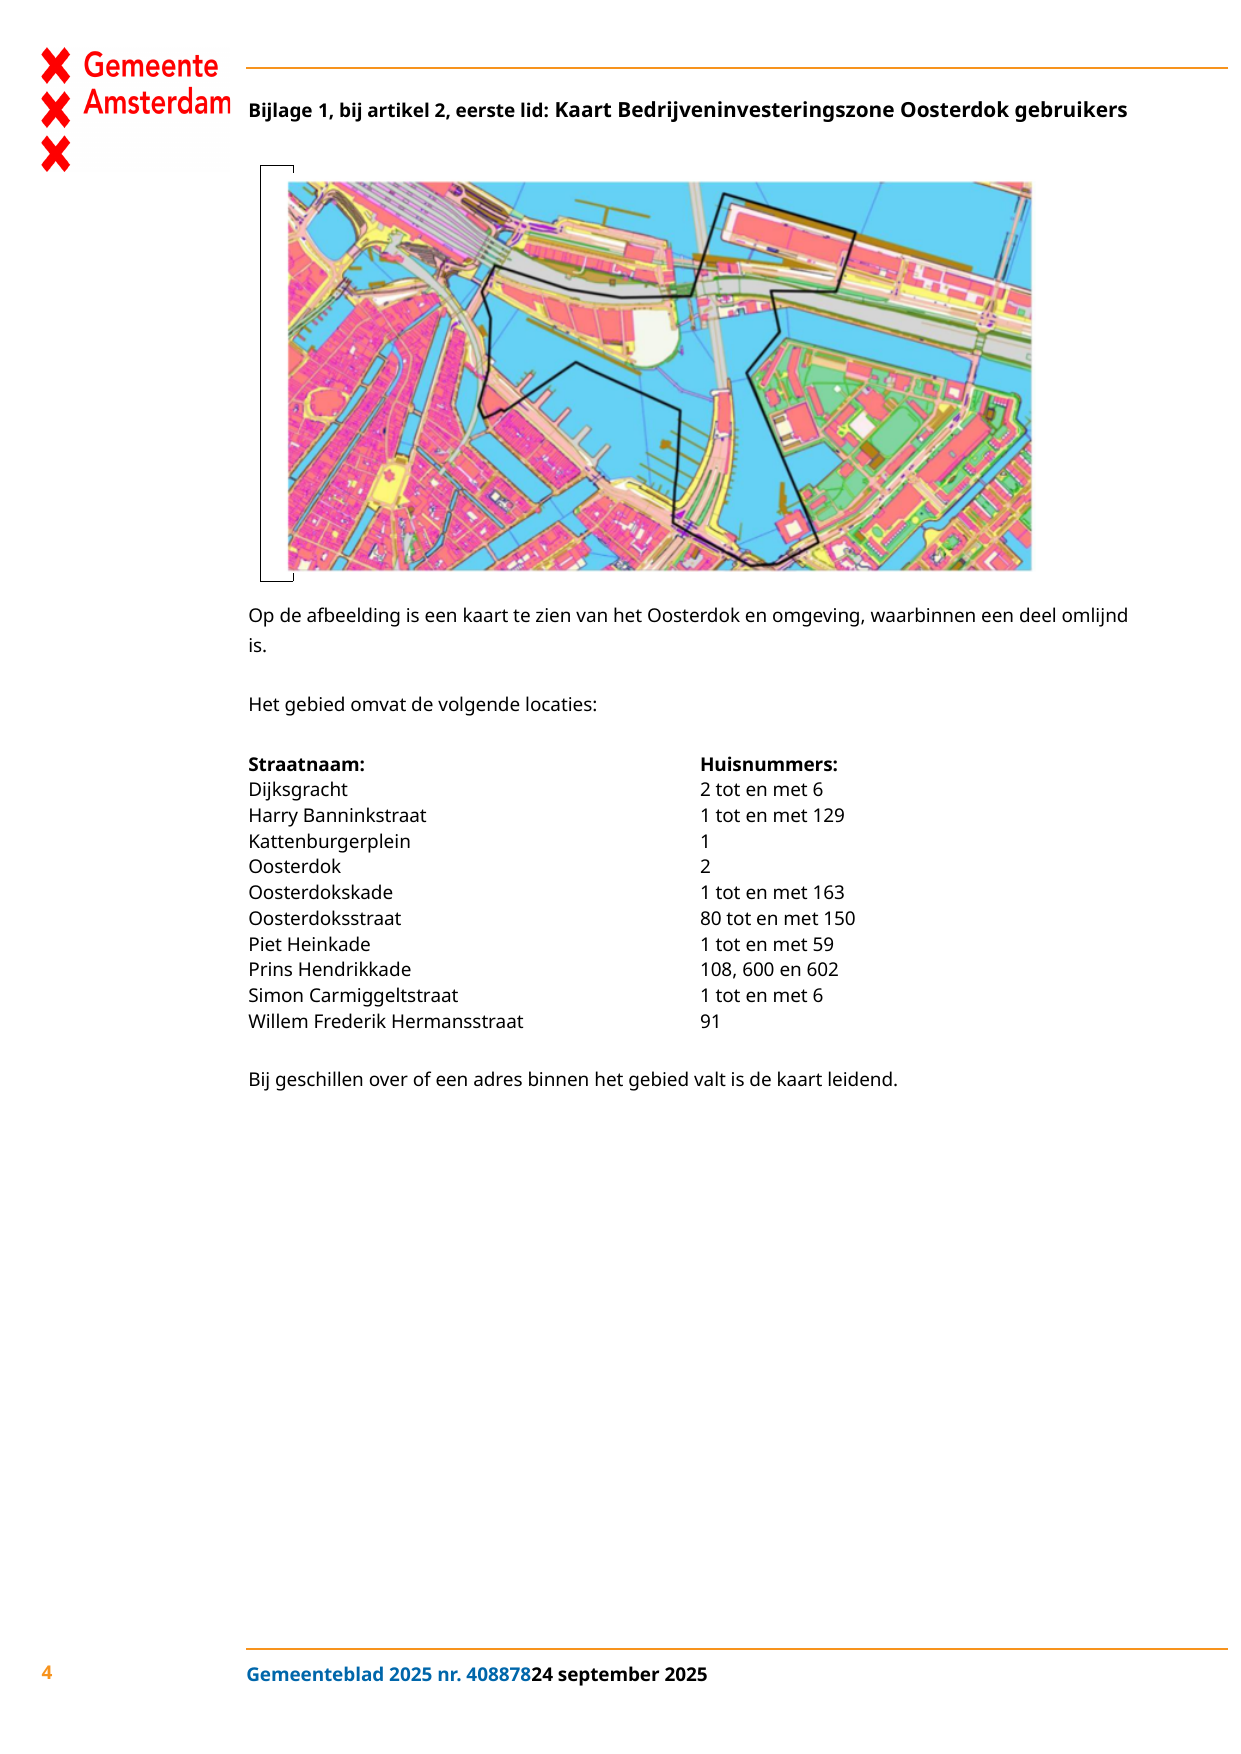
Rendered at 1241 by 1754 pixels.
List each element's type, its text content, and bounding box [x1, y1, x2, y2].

table_cell Prins Hendrikkade [248, 957, 700, 982]
table_cell 108, 600 en 602 [700, 957, 1152, 982]
table_cell 2 [700, 854, 1152, 879]
table_cell 2 tot en met 6 [700, 776, 1152, 802]
text Bijlage 1, bij artikel 2, eerste lid: Kaart Bedrijveninvesteringszone Oosterdok gebruikers [248, 95, 1152, 123]
table_cell Oosterdokskade [248, 879, 700, 905]
table_cell Willem Frederik Hermansstraat [248, 1008, 700, 1034]
table_cell Harry Banninkstraat [248, 802, 700, 828]
picture [41, 47, 231, 172]
table_header Straatnaam: [248, 751, 700, 776]
table_cell Oosterdoksstraat [248, 905, 700, 931]
text Bij geschillen over of een adres binnen het gebied valt is de kaart leidend. [248, 1067, 1152, 1092]
table_cell Kattenburgerplein [248, 828, 700, 854]
table_cell 1 tot en met 163 [700, 879, 1152, 905]
table_cell 91 [700, 1008, 1152, 1034]
table_cell Piet Heinkade [248, 931, 700, 957]
table_cell 80 tot en met 150 [700, 905, 1152, 931]
text Het gebied omvat de volgende locaties: [248, 691, 1152, 717]
table_header Huisnummers: [700, 751, 1152, 776]
table_cell 1 tot en met 59 [700, 931, 1152, 957]
table_cell 1 tot en met 129 [700, 802, 1152, 828]
table_cell 1 [700, 828, 1152, 854]
table_cell Oosterdok [248, 854, 700, 879]
table_cell Simon Carmiggeltstraat [248, 982, 700, 1008]
table_cell 1 tot en met 6 [700, 982, 1152, 1008]
table_cell Dijksgracht [248, 776, 700, 802]
text Op de afbeelding is een kaart te zien van het Oosterdok en omgeving, waarbinnen een deel omlijnd is. [248, 603, 1152, 658]
picture [268, 173, 1037, 573]
